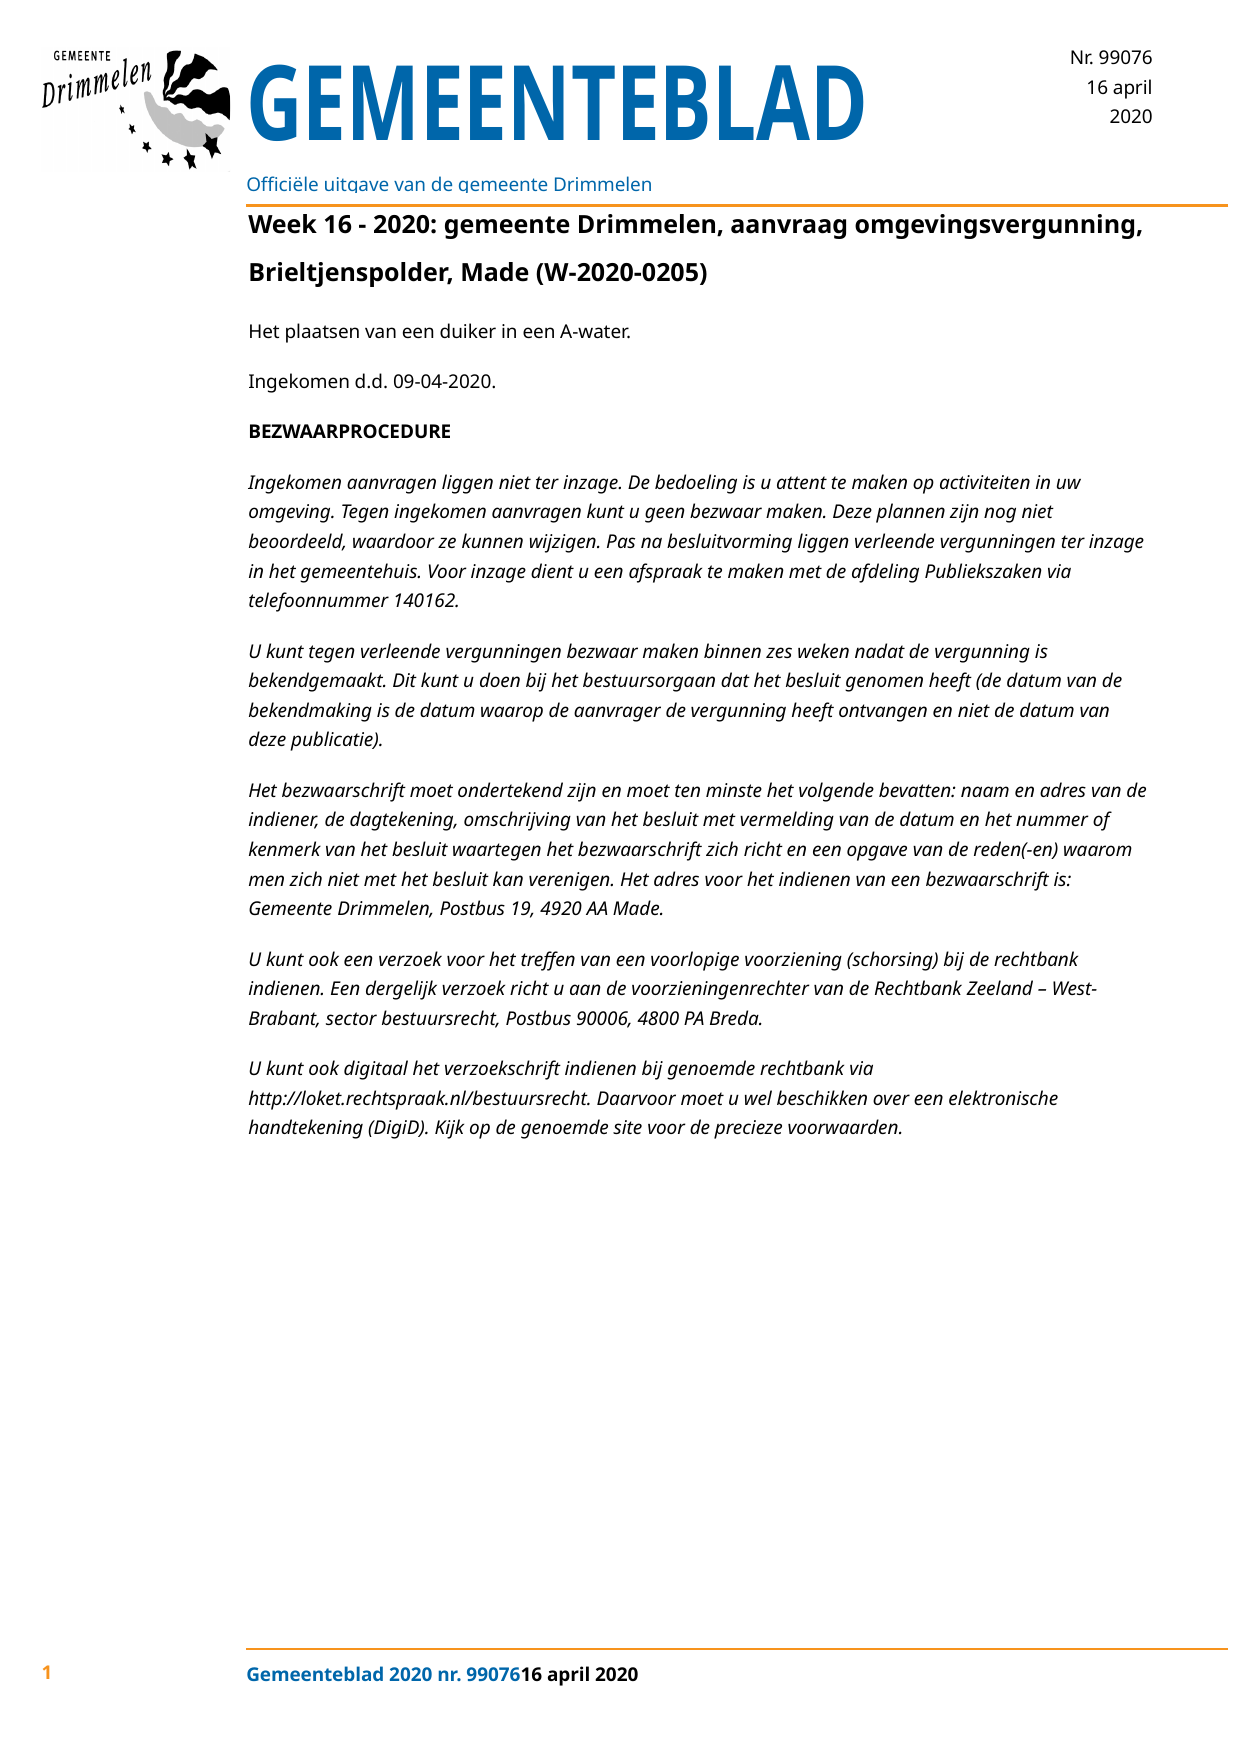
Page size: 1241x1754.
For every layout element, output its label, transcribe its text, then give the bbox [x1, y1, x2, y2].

text U kunt tegen verleende vergunningen bezwaar maken binnen zes weken nadat de vergunning is bekendgemaakt. Dit kunt u doen bij het bestuursorgaan dat het besluit genomen heeft (de datum van de bekendmaking is de datum waarop de aanvrager de vergunning heeft ontvangen en niet de datum van deze publicatie). [248, 638, 1152, 752]
text U kunt ook digitaal het verzoekschrift indienen bij genoemde rechtbank via http://loket.rechtspraak.nl/bestuursrecht. Daarvoor moet u wel beschikken over een elektronische handtekening (DigiD). Kijk op de genoemde site voor de precieze voorwaarden. [248, 1055, 1152, 1140]
picture [41, 47, 231, 172]
text Het plaatsen van een duiker in een A-water. [248, 318, 1152, 344]
text Ingekomen d.d. 09-04-2020. [248, 368, 1152, 394]
text Het bezwaarschrift moet ondertekend zijn en moet ten minste het volgende bevatten: naam en adres van de indiener, de dagtekening, omschrijving van het besluit met vermelding van de datum en het nummer of kenmerk van het besluit waartegen het bezwaarschrift zich richt en een opgave van de reden(-en) waarom men zich niet met het besluit kan verenigen. Het adres voor het indienen van een bezwaarschrift is: Gemeente Drimmelen, Postbus 19, 4920 AA Made. [248, 777, 1152, 921]
text Ingekomen aanvragen liggen niet ter inzage. De bedoeling is u attent te maken op activiteiten in uw omgeving. Tegen ingekomen aanvragen kunt u geen bezwaar maken. Deze plannen zijn nog niet beoordeeld, waardoor ze kunnen wijzigen. Pas na besluitvorming liggen verleende vergunningen ter inzage in het gemeentehuis. Voor inzage dient u een afspraak te maken met de afdeling Publiekszaken via telefoonnummer 140162. [248, 469, 1152, 613]
text U kunt ook een verzoek voor het treffen van een voorlopige voorziening (schorsing) bij de rechtbank indienen. Een dergelijk verzoek richt u aan de voorzieningenrechter van de Rechtbank Zeeland – West-Brabant, sector bestuursrecht, Postbus 90006, 4800 PA Breda. [248, 946, 1152, 1031]
text Week 16 - 2020: gemeente Drimmelen, aanvraag omgevingsvergunning, Brieltjenspolder, Made (W-2020-0205) [248, 207, 1152, 288]
text BEZWAARPROCEDURE [248, 419, 1152, 444]
